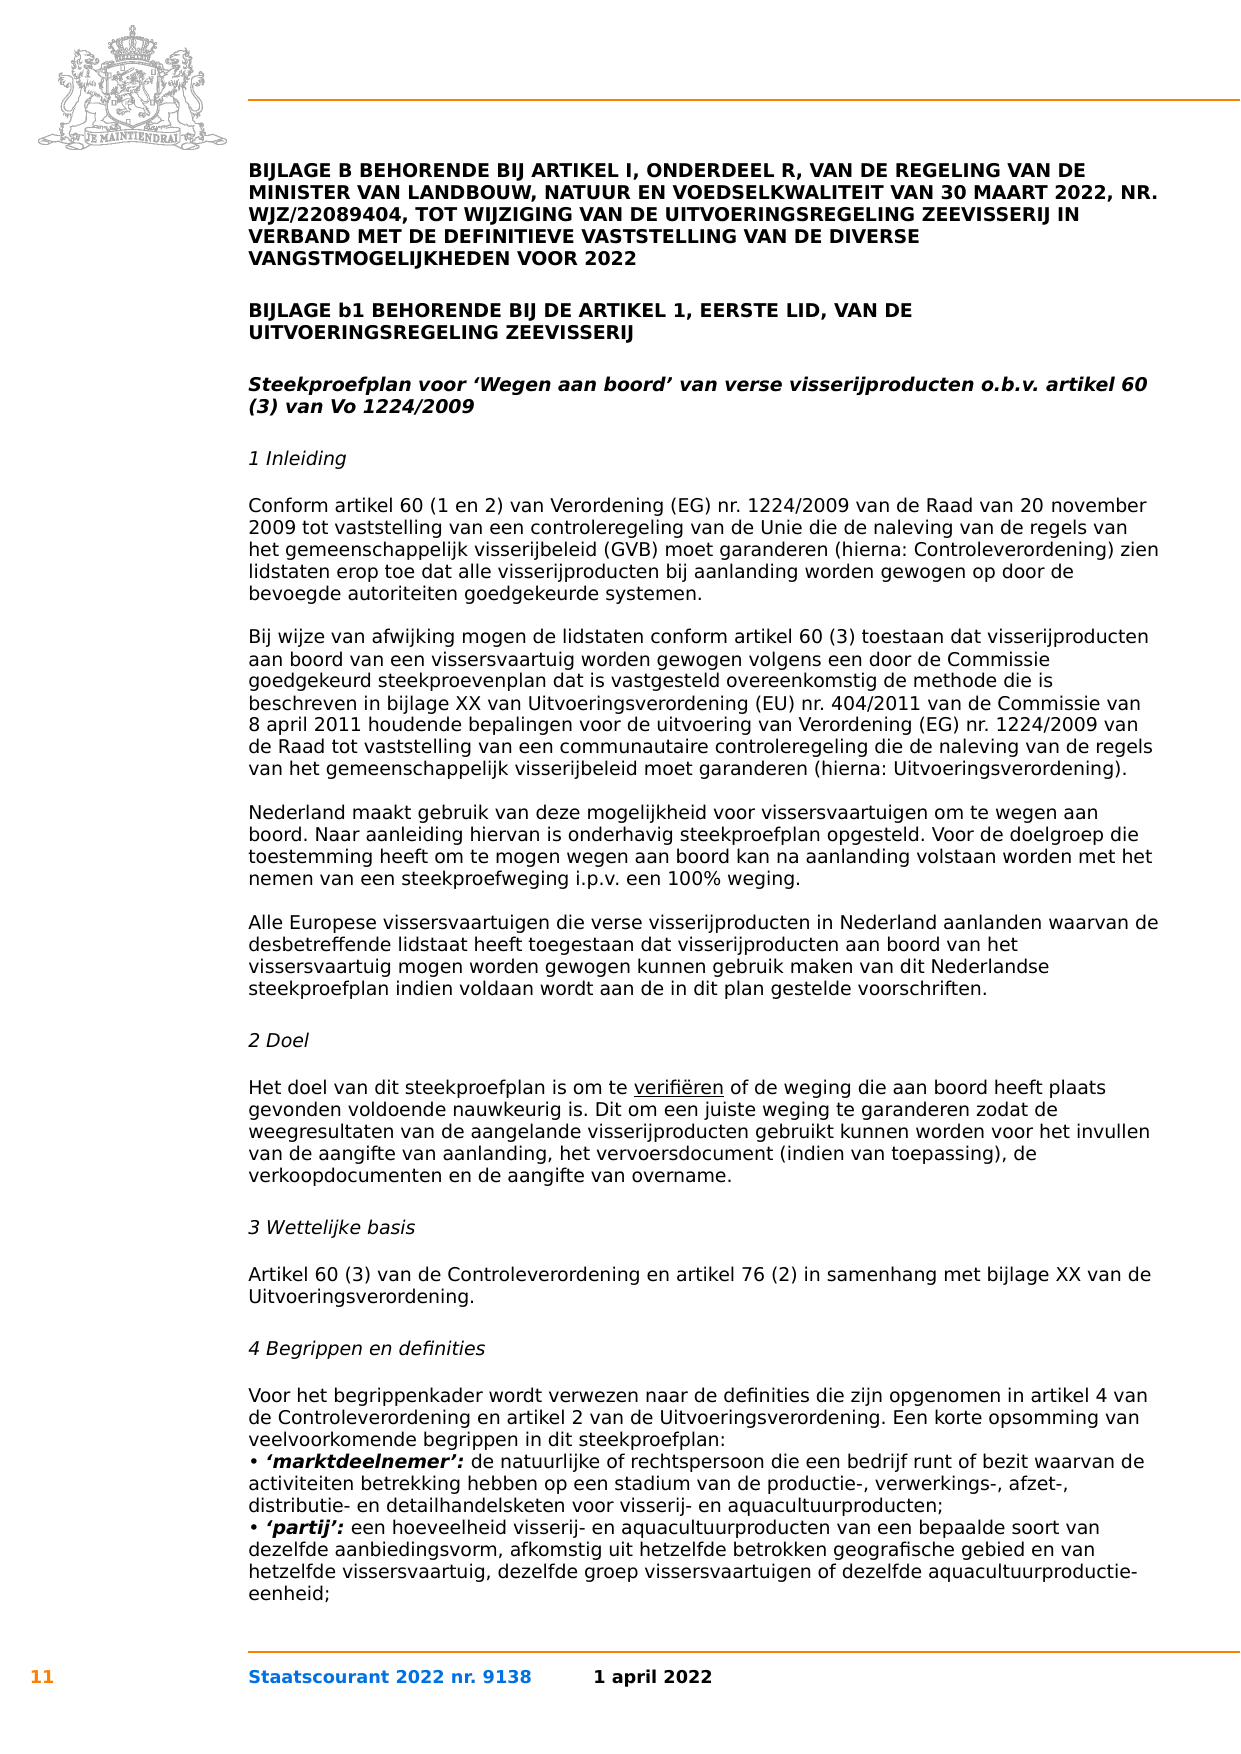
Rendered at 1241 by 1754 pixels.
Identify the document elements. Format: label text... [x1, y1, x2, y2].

text Voor het begrippenkader wordt verwezen naar de definities die zijn opgenomen in artikel 4 van de Controleverordening en artikel 2 van de Uitvoeringsverordening. Een korte opsomming van veelvoorkomende begrippen in dit steekproefplan: [248, 1385, 1163, 1451]
text Bij wijze van afwijking mogen de lidstaten conform artikel 60 (3) toestaan dat visserijproducten aan boord van een vissersvaartuig worden gewogen volgens een door de Commissie goedgekeurd steekproevenplan dat is vastgesteld overeenkomstig de methode die is beschreven in bijlage XX van Uitvoeringsverordening (EU) nr. 404/2011 van de Commissie van 8 april 2011 houdende bepalingen voor de uitvoering van Verordening (EG) nr. 1224/2009 van de Raad tot vaststelling van een communautaire controleregeling die de naleving van de regels van het gemeenschappelijk visserijbeleid moet garanderen (hierna: Uitvoeringsverordening). [248, 626, 1163, 780]
text • ‘partij’: een hoeveelheid visserij- en aquacultuurproducten van een bepaalde soort van dezelfde aanbiedingsvorm, afkomstig uit hetzelfde betrokken geografische gebied en van hetzelfde vissersvaartuig, dezelfde groep vissersvaartuigen of dezelfde aquacultuurproductie-eenheid; [248, 1517, 1163, 1604]
text Artikel 60 (3) van de Controleverordening en artikel 76 (2) in samenhang met bijlage XX van de Uitvoeringsverordening. [248, 1264, 1163, 1308]
text Nederland maakt gebruik van deze mogelijkheid voor vissersvaartuigen om te wegen aan boord. Naar aanleiding hiervan is onderhavig steekproefplan opgesteld. Voor de doelgroep die toestemming heeft om te mogen wegen aan boord kan na aanlanding volstaan worden met het nemen van een steekproefweging i.p.v. een 100% weging. [248, 802, 1163, 890]
subtitle Steekproefplan voor ‘Wegen aan boord’ van verse visserijproducten o.b.v. artikel 60 (3) van Vo 1224/2009 [248, 374, 1163, 418]
subtitle BIJLAGE b1 BEHORENDE BIJ DE ARTIKEL 1, EERSTE LID, VAN DE UITVOERINGSREGELING ZEEVISSERIJ [248, 300, 1163, 344]
text Alle Europese vissersvaartuigen die verse visserijproducten in Nederland aanlanden waarvan de desbetreffende lidstaat heeft toegestaan dat visserijproducten aan boord van het vissersvaartuig mogen worden gewogen kunnen gebruik maken van dit Nederlandse steekproefplan indien voldaan wordt aan de in dit plan gestelde voorschriften. [248, 912, 1163, 1000]
text Conform artikel 60 (1 en 2) van Verordening (EG) nr. 1224/2009 van de Raad van 20 november 2009 tot vaststelling van een controleregeling van de Unie die de naleving van de regels van het gemeenschappelijk visserijbeleid (GVB) moet garanderen (hierna: Controleverordening) zien lidstaten erop toe dat alle visserijproducten bij aanlanding worden gewogen op door de bevoegde autoriteiten goedgekeurde systemen. [248, 495, 1163, 604]
text • ‘marktdeelnemer’: de natuurlijke of rechtspersoon die een bedrijf runt of bezit waarvan de activiteiten betrekking hebben op een stadium van de productie-, verwerkings-, afzet-, distributie- en detailhandelsketen voor visserij- en aquacultuurproducten; [248, 1451, 1163, 1517]
subtitle 3 Wettelijke basis [248, 1217, 1163, 1239]
text Het doel van dit steekproefplan is om te verifiëren of de weging die aan boord heeft plaats gevonden voldoende nauwkeurig is. Dit om een juiste weging te garanderen zodat de weegresultaten van de aangelande visserijproducten gebruikt kunnen worden voor het invullen van de aangifte van aanlanding, het vervoersdocument (indien van toepassing), de verkoopdocumenten en de aangifte van overname. [248, 1077, 1163, 1187]
subtitle 4 Begrippen en definities [248, 1338, 1163, 1360]
picture [38, 25, 227, 150]
subtitle BIJLAGE B BEHORENDE BIJ ARTIKEL I, ONDERDEEL R, VAN DE REGELING VAN DE MINISTER VAN LANDBOUW, NATUUR EN VOEDSELKWALITEIT VAN 30 MAART 2022, NR. WJZ/22089404, TOT WIJZIGING VAN DE UITVOERINGSREGELING ZEEVISSERIJ IN VERBAND MET DE DEFINITIEVE VASTSTELLING VAN DE DIVERSE VANGSTMOGELIJKHEDEN VOOR 2022 [248, 160, 1163, 270]
subtitle 1 Inleiding [248, 448, 1163, 470]
subtitle 2 Doel [248, 1030, 1163, 1052]
